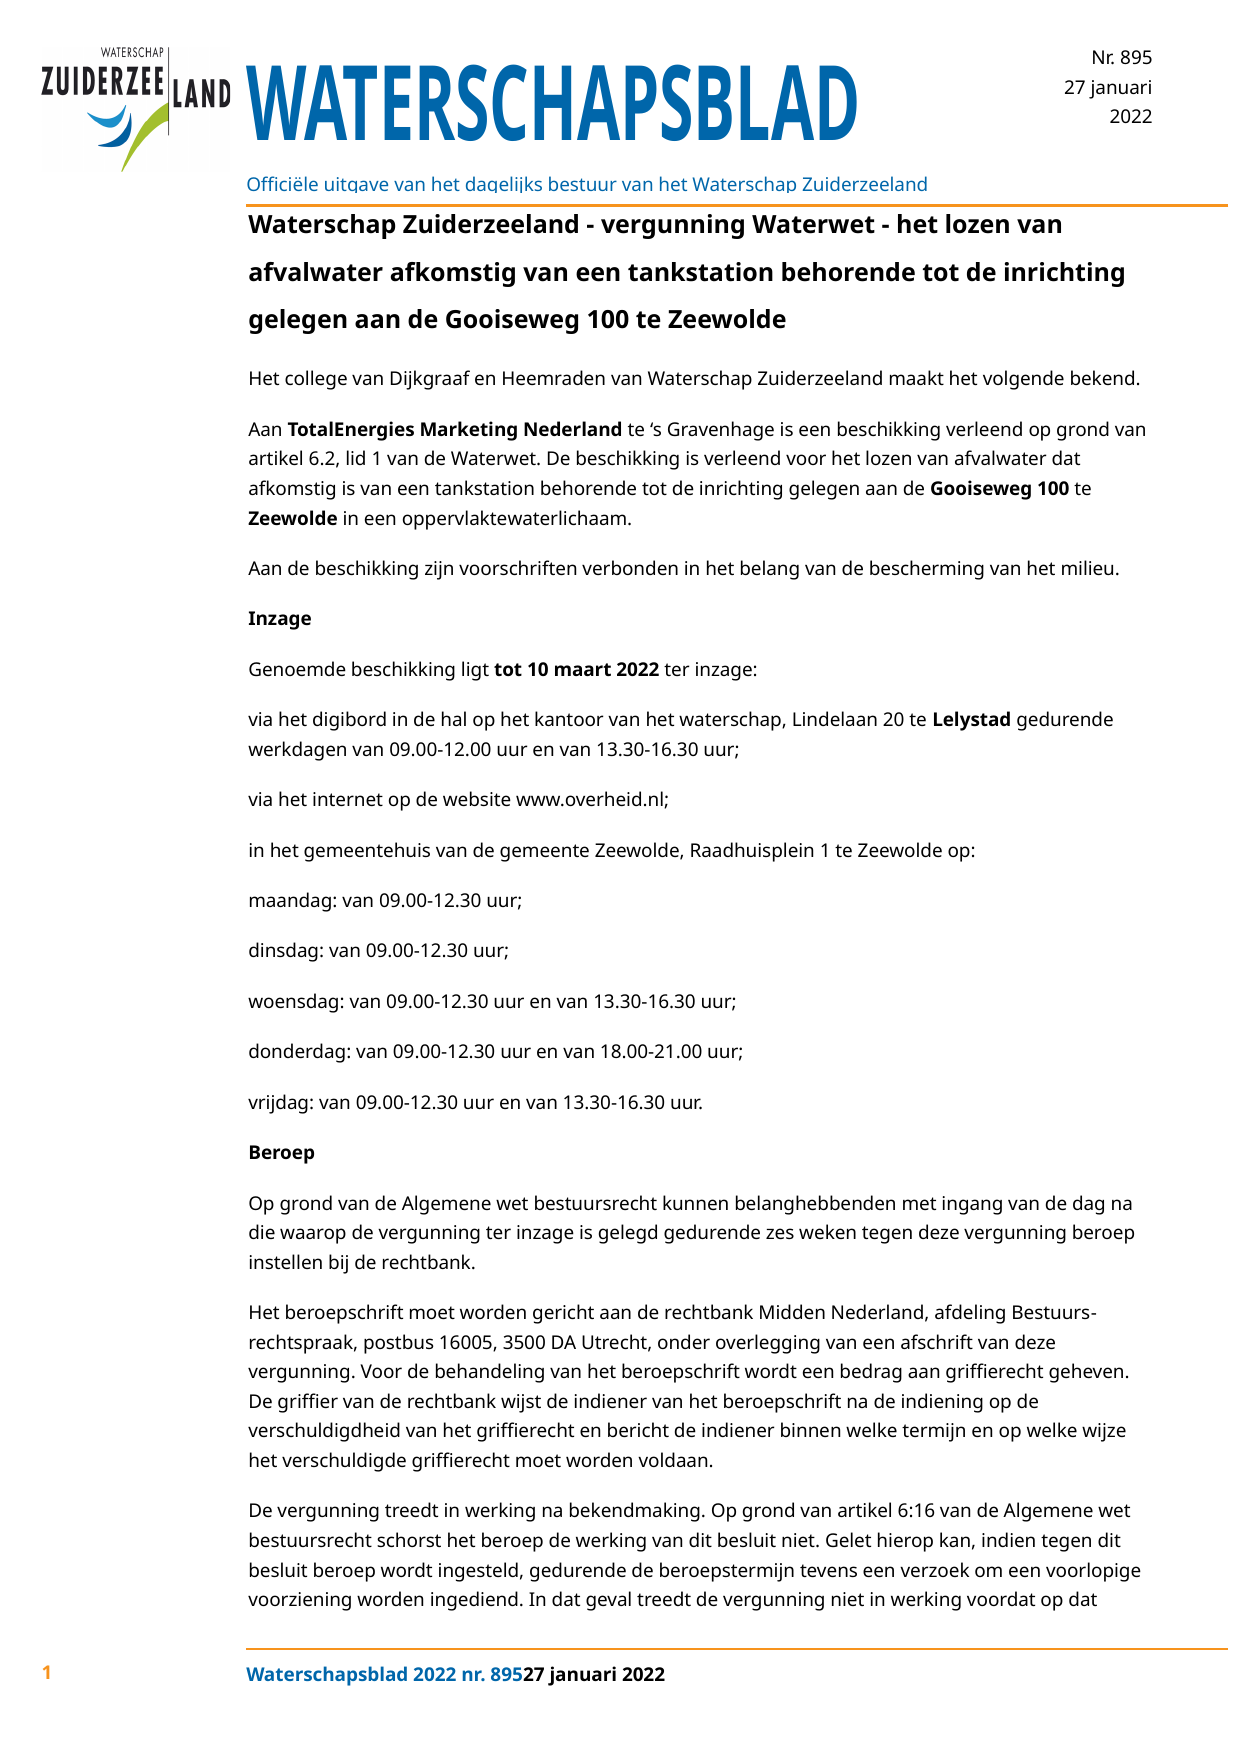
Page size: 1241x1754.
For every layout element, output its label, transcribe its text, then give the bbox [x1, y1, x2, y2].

picture [41, 47, 231, 172]
text Het college van Dijkgraaf en Heemraden van Waterschap Zuiderzeeland maakt het volgende bekend. [248, 366, 1152, 391]
text via het digibord in de hal op het kantoor van het waterschap, Lindelaan 20 te Lelystad gedurende werkdagen van 09.00-12.00 uur en van 13.30-16.30 uur; [248, 706, 1152, 762]
text maandag: van 09.00-12.30 uur; [248, 887, 1152, 913]
text donderdag: van 09.00-12.30 uur en van 18.00-21.00 uur; [248, 1038, 1152, 1064]
text in het gemeentehuis van de gemeente Zeewolde, Raadhuisplein 1 te Zeewolde op: [248, 837, 1152, 862]
text vrijdag: van 09.00-12.30 uur en van 13.30-16.30 uur. [248, 1089, 1152, 1114]
text Beroep [248, 1139, 1152, 1165]
text woensdag: van 09.00-12.30 uur en van 13.30-16.30 uur; [248, 988, 1152, 1014]
text Het beroepschrift moet worden gericht aan de rechtbank Midden Nederland, afdeling Bestuurs­rechtspraak, postbus 16005, 3500 DA Utrecht, onder overlegging van een afschrift van deze vergunning. Voor de behandeling van het beroepschrift wordt een bedrag aan griffierecht geheven. De griffier van de rechtbank wijst de indiener van het beroepschrift na de indiening op de verschuldigdheid van het griffierecht en bericht de indiener binnen welke termijn en op welke wijze het verschuldigde griffierecht moet worden voldaan. [248, 1299, 1152, 1473]
text Waterschap Zuiderzeeland - vergunning Waterwet - het lozen van afvalwater afkomstig van een tankstation behorende tot de inrichting gelegen aan de Gooiseweg 100 te Zeewolde [248, 207, 1152, 336]
text Genoemde beschikking ligt tot 10 maart 2022 ter inzage: [248, 656, 1152, 682]
text Aan TotalEnergies Marketing Nederland te ‘s Gravenhage is een beschikking verleend op grond van artikel 6.2, lid 1 van de Waterwet. De beschikking is verleend voor het lozen van afvalwater dat afkomstig is van een tankstation behorende tot de inrichting gelegen aan de Gooiseweg 100 te Zeewolde in een oppervlakte­waterlichaam. [248, 416, 1152, 530]
text dinsdag: van 09.00-12.30 uur; [248, 938, 1152, 963]
text Op grond van de Algemene wet bestuursrecht kunnen belanghebbenden met ingang van de dag na die waarop de vergunning ter inzage is gelegd gedurende zes weken tegen deze vergunning beroep instellen bij de rechtbank. [248, 1190, 1152, 1274]
text via het internet op de website www.overheid.nl; [248, 786, 1152, 812]
text Aan de beschikking zijn voorschriften verbonden in het belang van de bescherming van het milieu. [248, 555, 1152, 581]
text De vergunning treedt in werking na bekendmaking. Op grond van artikel 6:16 van de Algemene wet bestuursrecht schorst het beroep de werking van dit besluit niet. Gelet hierop kan, indien tegen dit besluit beroep wordt ingesteld, gedurende de beroepstermijn tevens een verzoek om een voorlopige voorziening worden ingediend. In dat geval treedt de vergunning niet in werking voordat op dat [248, 1498, 1152, 1612]
text Inzage [248, 606, 1152, 631]
